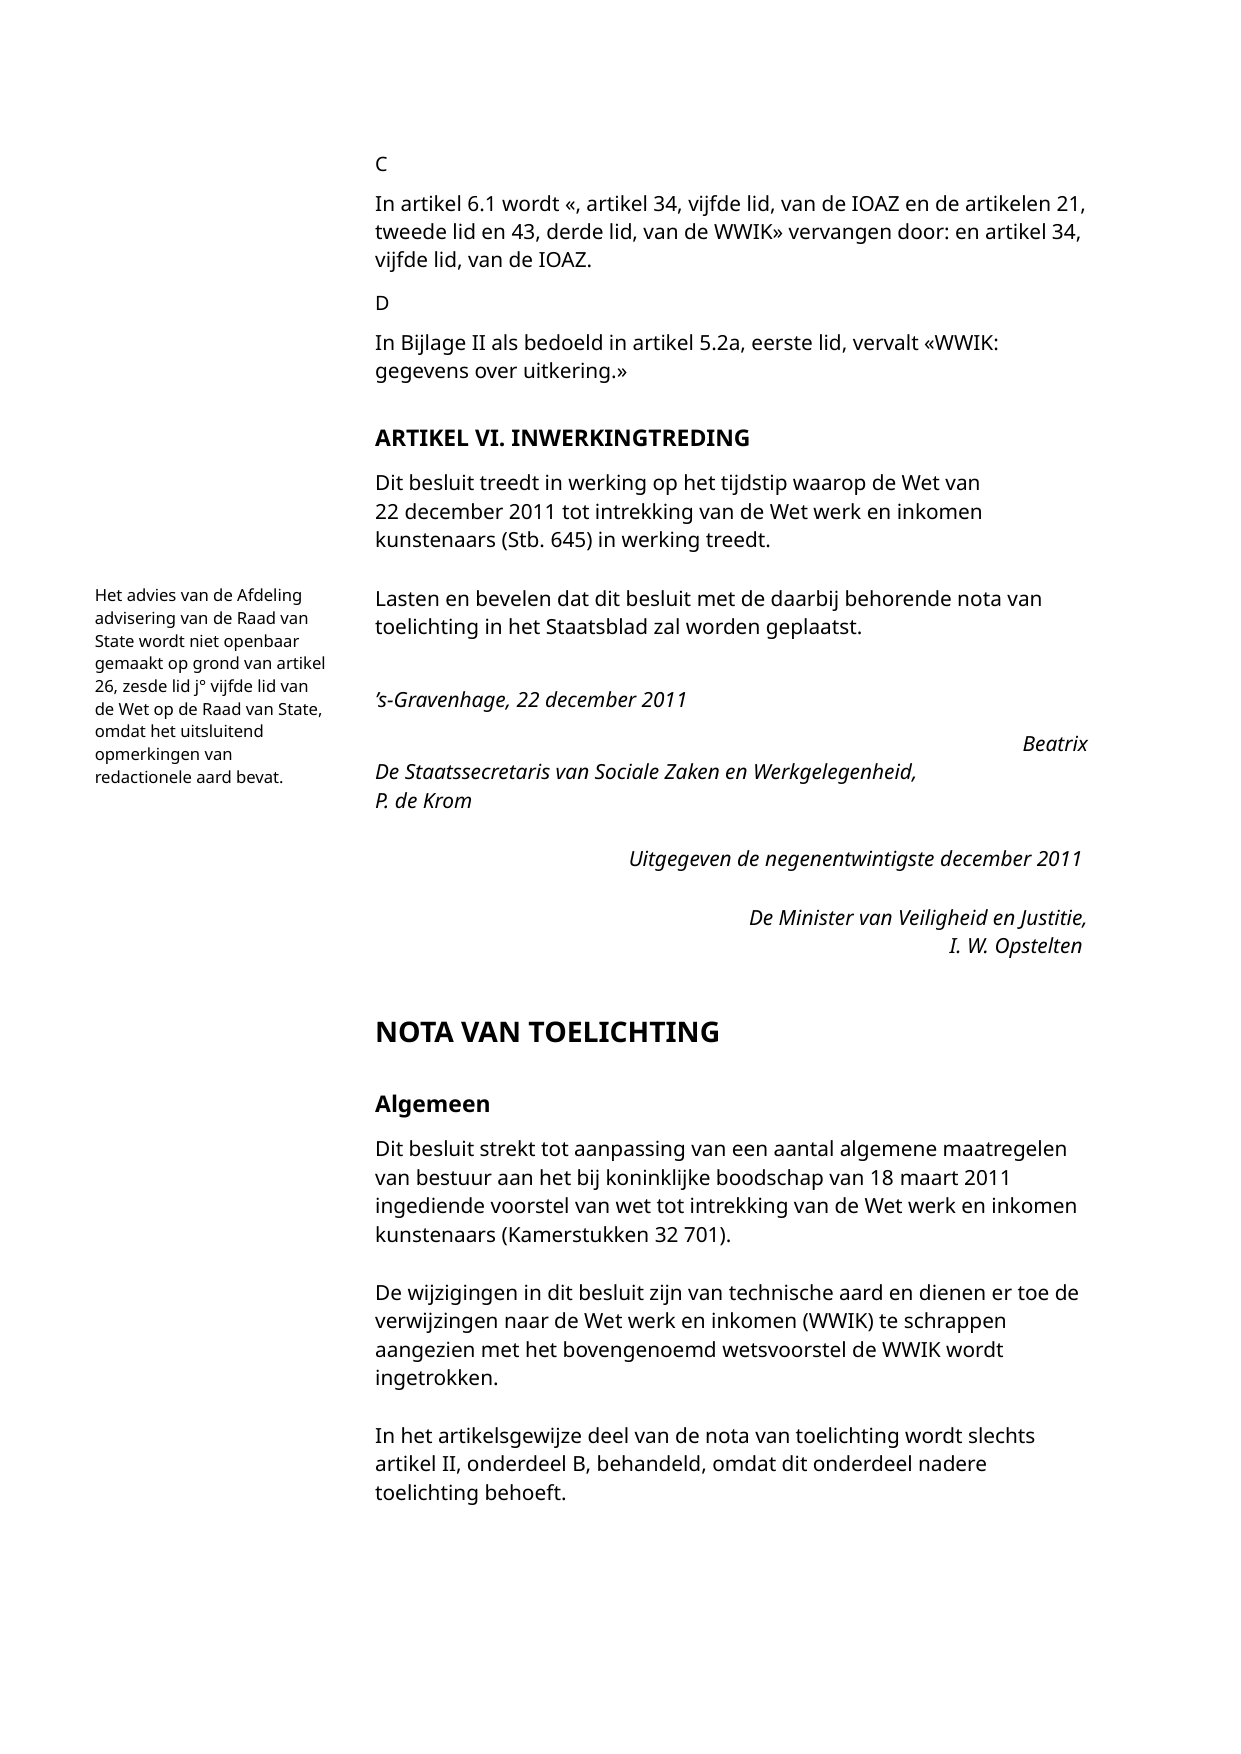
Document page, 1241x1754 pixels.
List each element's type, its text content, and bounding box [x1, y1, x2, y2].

text Dit besluit treedt in werking op het tijdstip waarop de Wet van 22 december 2011 tot intrekking van de Wet werk en inkomen kunstenaars (Stb. 645) in werking treedt. [375, 468, 1090, 554]
text Uitgegeven de negenentwintigste december 2011 [375, 844, 1090, 873]
text D [375, 289, 1090, 316]
text In artikel 6.1 wordt «, artikel 34, vijfde lid, van de IOAZ en de artikelen 21, tweede lid en 43, derde lid, van de WWIK» vervangen door: en artikel 34, vijfde lid, van de IOAZ. [375, 189, 1090, 274]
text I. W. Opstelten [375, 931, 1090, 960]
text De Minister van Veiligheid en Justitie, [375, 903, 1090, 931]
text De wijzigingen in dit besluit zijn van technische aard en dienen er toe de verwijzingen naar de Wet werk en inkomen (WWIK) te schrappen aangezien met het bovengenoemd wetsvoorstel de WWIK wordt ingetrokken. [375, 1278, 1090, 1392]
text P. de Krom [375, 786, 1090, 814]
text Lasten en bevelen dat dit besluit met de daarbij behorende nota van toelichting in het Staatsblad zal worden geplaatst. [375, 584, 1090, 641]
text ’s-Gravenhage, 22 december 2011 [375, 686, 1090, 714]
subtitle Algemeen [375, 1088, 1090, 1119]
text Beatrix [375, 729, 1090, 757]
text Dit besluit strekt tot aanpassing van een aantal algemene maatregelen van bestuur aan het bij koninklijke boodschap van 18 maart 2011 ingediende voorstel van wet tot intrekking van de Wet werk en inkomen kunstenaars (Kamerstukken 32 701). [375, 1134, 1090, 1248]
text De Staatssecretaris van Sociale Zaken en Werkgelegenheid, [375, 757, 1090, 786]
text In Bijlage II als bedoeld in artikel 5.2a, eerste lid, vervalt «WWIK: gegevens over uitkering.» [375, 328, 1090, 385]
subtitle NOTA VAN TOELICHTING [375, 1012, 1090, 1051]
text Het advies van de Afdeling advisering van de Raad van State wordt niet openbaar gemaakt op grond van artikel 26, zesde lid j° vijfde lid van de Wet op de Raad van State, omdat het uitsluitend opmerkingen van redactionele aard bevat. [94, 584, 328, 788]
text In het artikelsgewijze deel van de nota van toelichting wordt slechts artikel II, onderdeel B, behandeld, omdat dit onderdeel nadere toelichting behoeft. [375, 1421, 1090, 1506]
subtitle ARTIKEL VI. INWERKINGTREDING [375, 422, 1090, 453]
text C [375, 150, 1090, 177]
